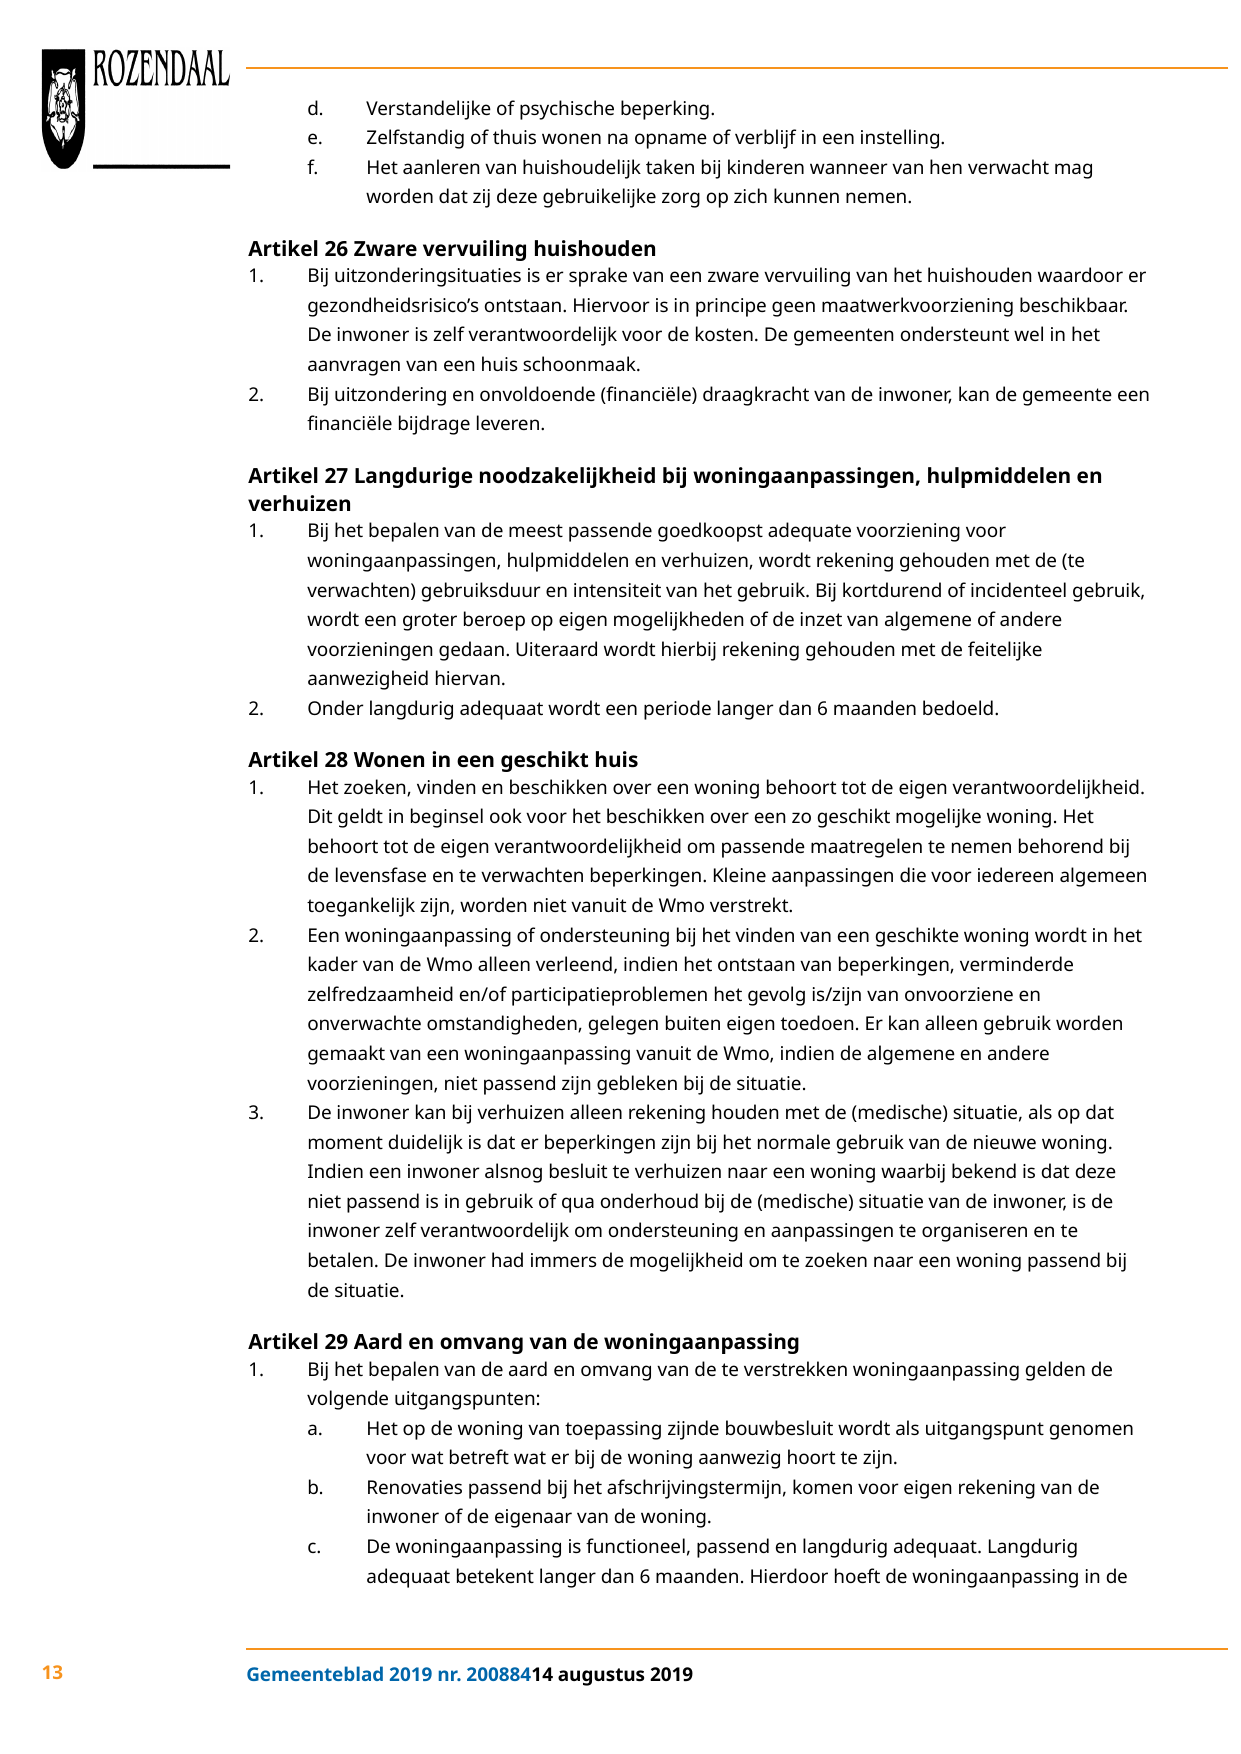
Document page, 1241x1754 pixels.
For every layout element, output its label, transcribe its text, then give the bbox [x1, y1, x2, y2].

list Bij uitzonderingsituaties is er sprake van een zware vervuiling van het huishouden waardoor er gezondheidsrisico’s ontstaan. Hiervoor is in principe geen maatwerkvoorziening beschikbaar. De inwoner is zelf verantwoordelijk voor de kosten. De gemeenten ondersteunt wel in het aanvragen van een huis schoonmaak. [248, 262, 1152, 377]
picture [41, 47, 231, 172]
list Zelfstandig of thuis wonen na opname of verblijf in een instelling. [307, 124, 1152, 150]
text Artikel 27 Langdurige noodzakelijkheid bij woningaanpassingen, hulpmiddelen en verhuizen [248, 461, 1152, 518]
text Artikel 29 Aard en omvang van de woningaanpassing [248, 1327, 1152, 1356]
list De inwoner kan bij verhuizen alleen rekening houden met de (medische) situatie, als op dat moment duidelijk is dat er beperkingen zijn bij het normale gebruik van de nieuwe woning. Indien een inwoner alsnog besluit te verhuizen naar een woning waarbij bekend is dat deze niet passend is in gebruik of qua onderhoud bij de (medische) situatie van de inwoner, is de inwoner zelf verantwoordelijk om ondersteuning en aanpassingen te organiseren en te betalen. De inwoner had immers de mogelijkheid om te zoeken naar een woning passend bij de situatie. [248, 1099, 1152, 1303]
list Bij het bepalen van de meest passende goedkoopst adequate voorziening voor woningaanpassingen, hulpmiddelen en verhuizen, wordt rekening gehouden met de (te verwachten) gebruiksduur en intensiteit van het gebruik. Bij kortdurend of incidenteel gebruik, wordt een groter beroep op eigen mogelijkheden of de inzet van algemene of andere voorzieningen gedaan. Uiteraard wordt hierbij rekening gehouden met de feitelijke aanwezigheid hiervan. [248, 518, 1152, 691]
list Een woningaanpassing of ondersteuning bij het vinden van een geschikte woning wordt in het kader van de Wmo alleen verleend, indien het ontstaan van beperkingen, verminderde zelfredzaamheid en/of participatieproblemen het gevolg is/zijn van onvoorziene en onverwachte omstandigheden, gelegen buiten eigen toedoen. Er kan alleen gebruik worden gemaakt van een woningaanpassing vanuit de Wmo, indien de algemene en andere voorzieningen, niet passend zijn gebleken bij de situatie. [248, 922, 1152, 1096]
list Verstandelijke of psychische beperking. [307, 95, 1152, 121]
text Artikel 28 Wonen in een geschikt huis [248, 746, 1152, 774]
list Onder langdurig adequaat wordt een periode langer dan 6 maanden bedoeld. [248, 695, 1152, 721]
list Het aanleren van huishoudelijk taken bij kinderen wanneer van hen verwacht mag worden dat zij deze gebruikelijke zorg op zich kunnen nemen. [307, 154, 1152, 209]
list Het op de woning van toepassing zijnde bouwbesluit wordt als uitgangspunt genomen voor wat betreft wat er bij de woning aanwezig hoort te zijn. [307, 1415, 1152, 1470]
text Artikel 26 Zware vervuiling huishouden [248, 234, 1152, 262]
list De woningaanpassing is functioneel, passend en langdurig adequaat. Langdurig adequaat betekent langer dan 6 maanden. Hierdoor hoeft de woningaanpassing in de [307, 1533, 1152, 1588]
list Bij het bepalen van de aard en omvang van de te verstrekken woningaanpassing gelden de volgende uitgangspunten: [248, 1356, 1152, 1411]
list Bij uitzondering en onvoldoende (financiële) draagkracht van de inwoner, kan de gemeente een financiële bijdrage leveren. [248, 381, 1152, 436]
list Renovaties passend bij het afschrijvingstermijn, komen voor eigen rekening van de inwoner of de eigenaar van de woning. [307, 1474, 1152, 1529]
list Het zoeken, vinden en beschikken over een woning behoort tot de eigen verantwoordelijkheid. Dit geldt in beginsel ook voor het beschikken over een zo geschikt mogelijke woning. Het behoort tot de eigen verantwoordelijkheid om passende maatregelen te nemen behorend bij de levensfase en te verwachten beperkingen. Kleine aanpassingen die voor iedereen algemeen toegankelijk zijn, worden niet vanuit de Wmo verstrekt. [248, 774, 1152, 918]
